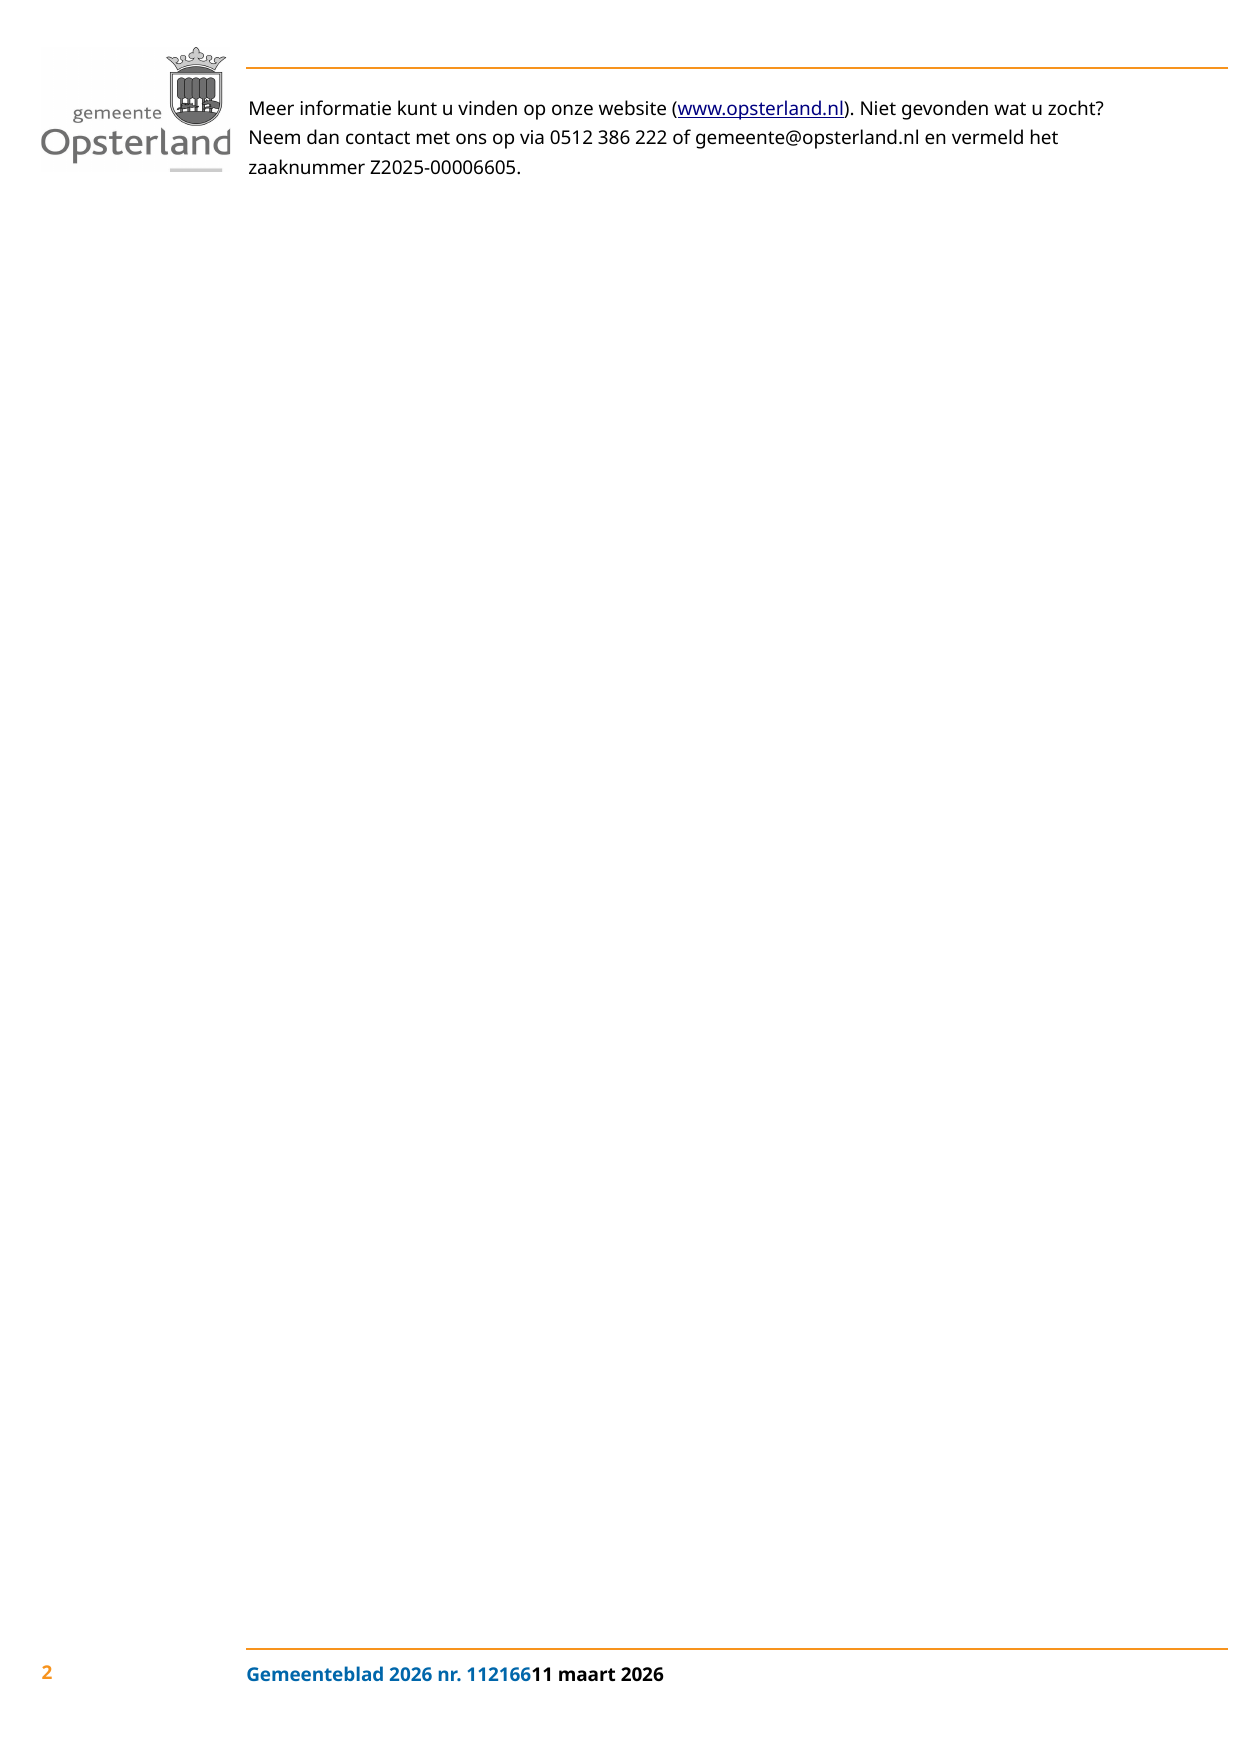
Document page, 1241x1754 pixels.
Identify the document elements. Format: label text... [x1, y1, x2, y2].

text Meer informatie kunt u vinden op onze website (www.opsterland.nl). Niet gevonden wat u zocht? Neem dan contact met ons op via 0512 386 222 of gemeente@opsterland.nl en vermeld het zaaknummer Z2025-00006605. [248, 95, 1152, 180]
picture [41, 47, 231, 172]
